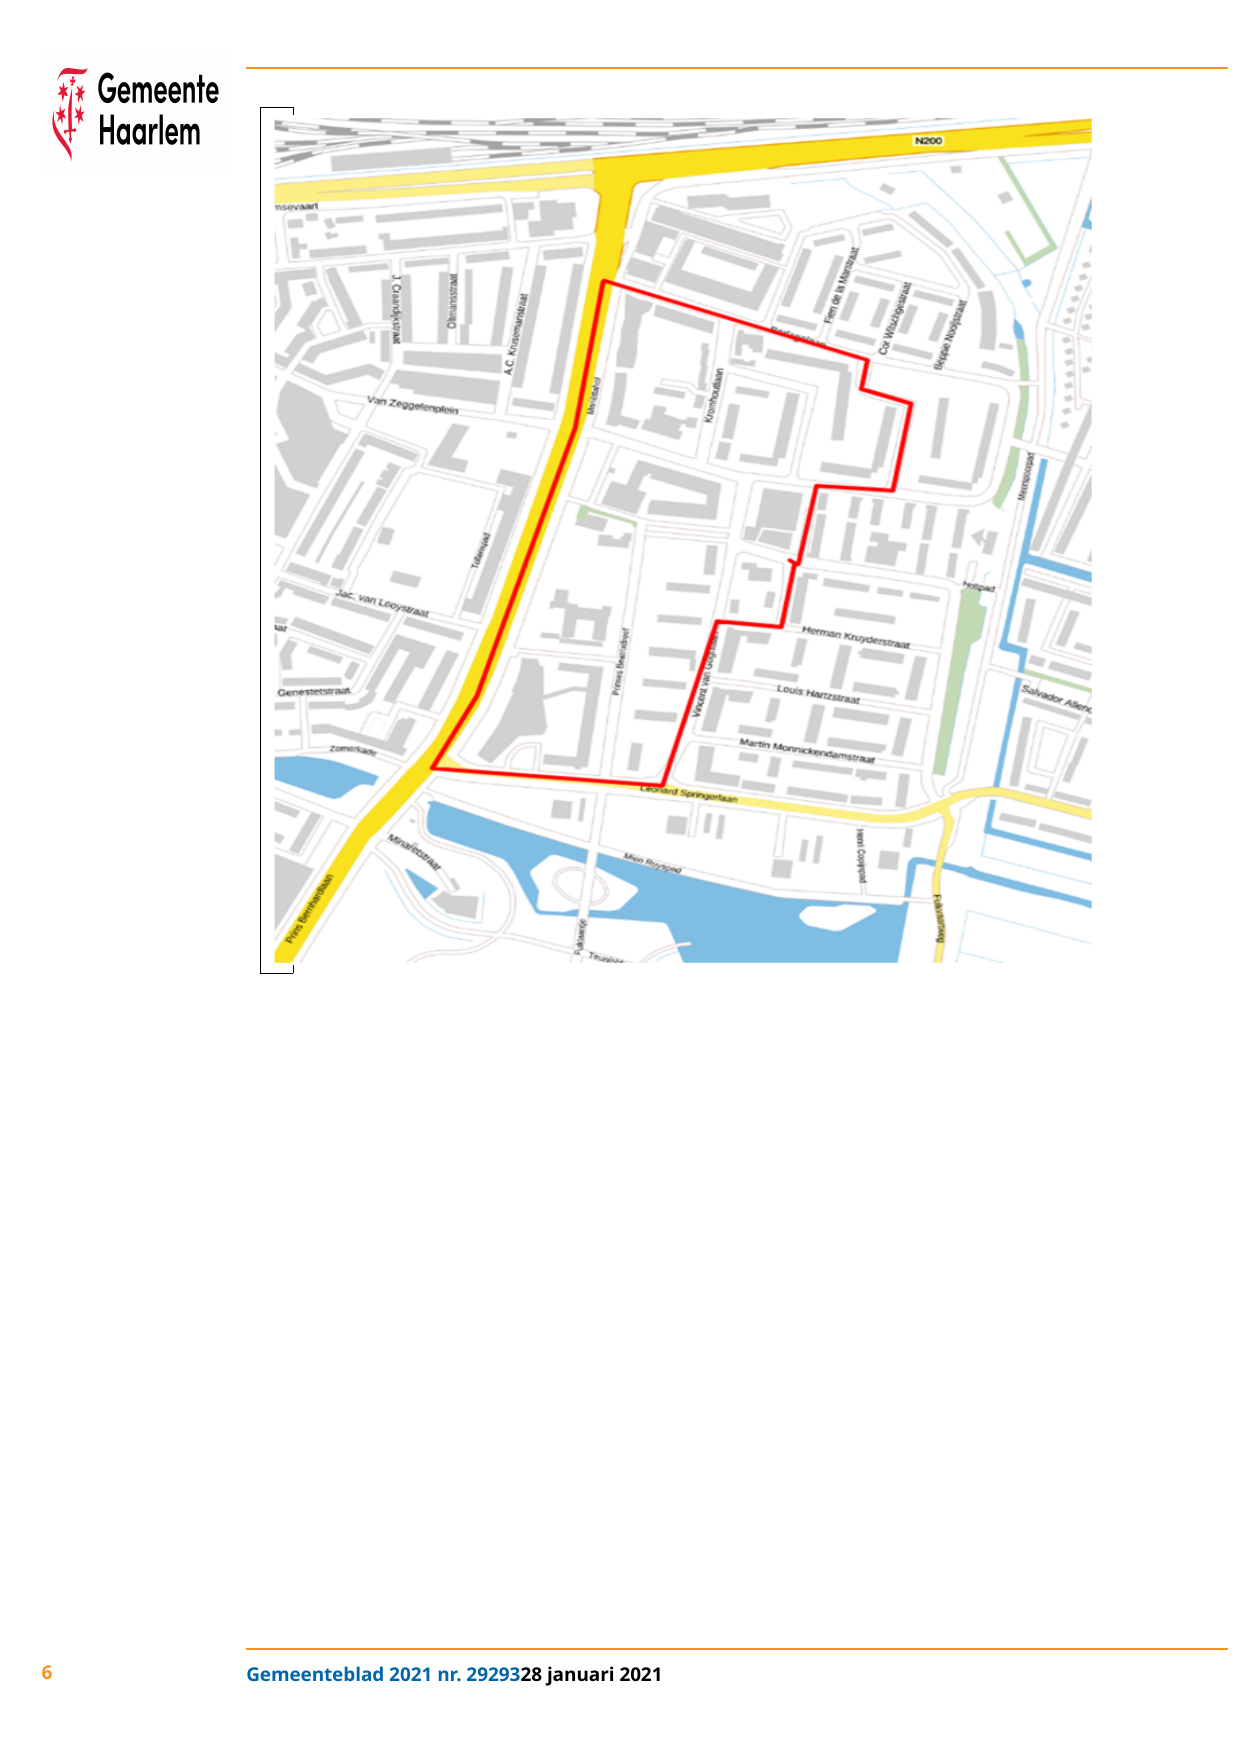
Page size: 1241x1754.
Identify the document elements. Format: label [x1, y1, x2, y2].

picture [41, 47, 231, 172]
picture [268, 115, 1096, 965]
